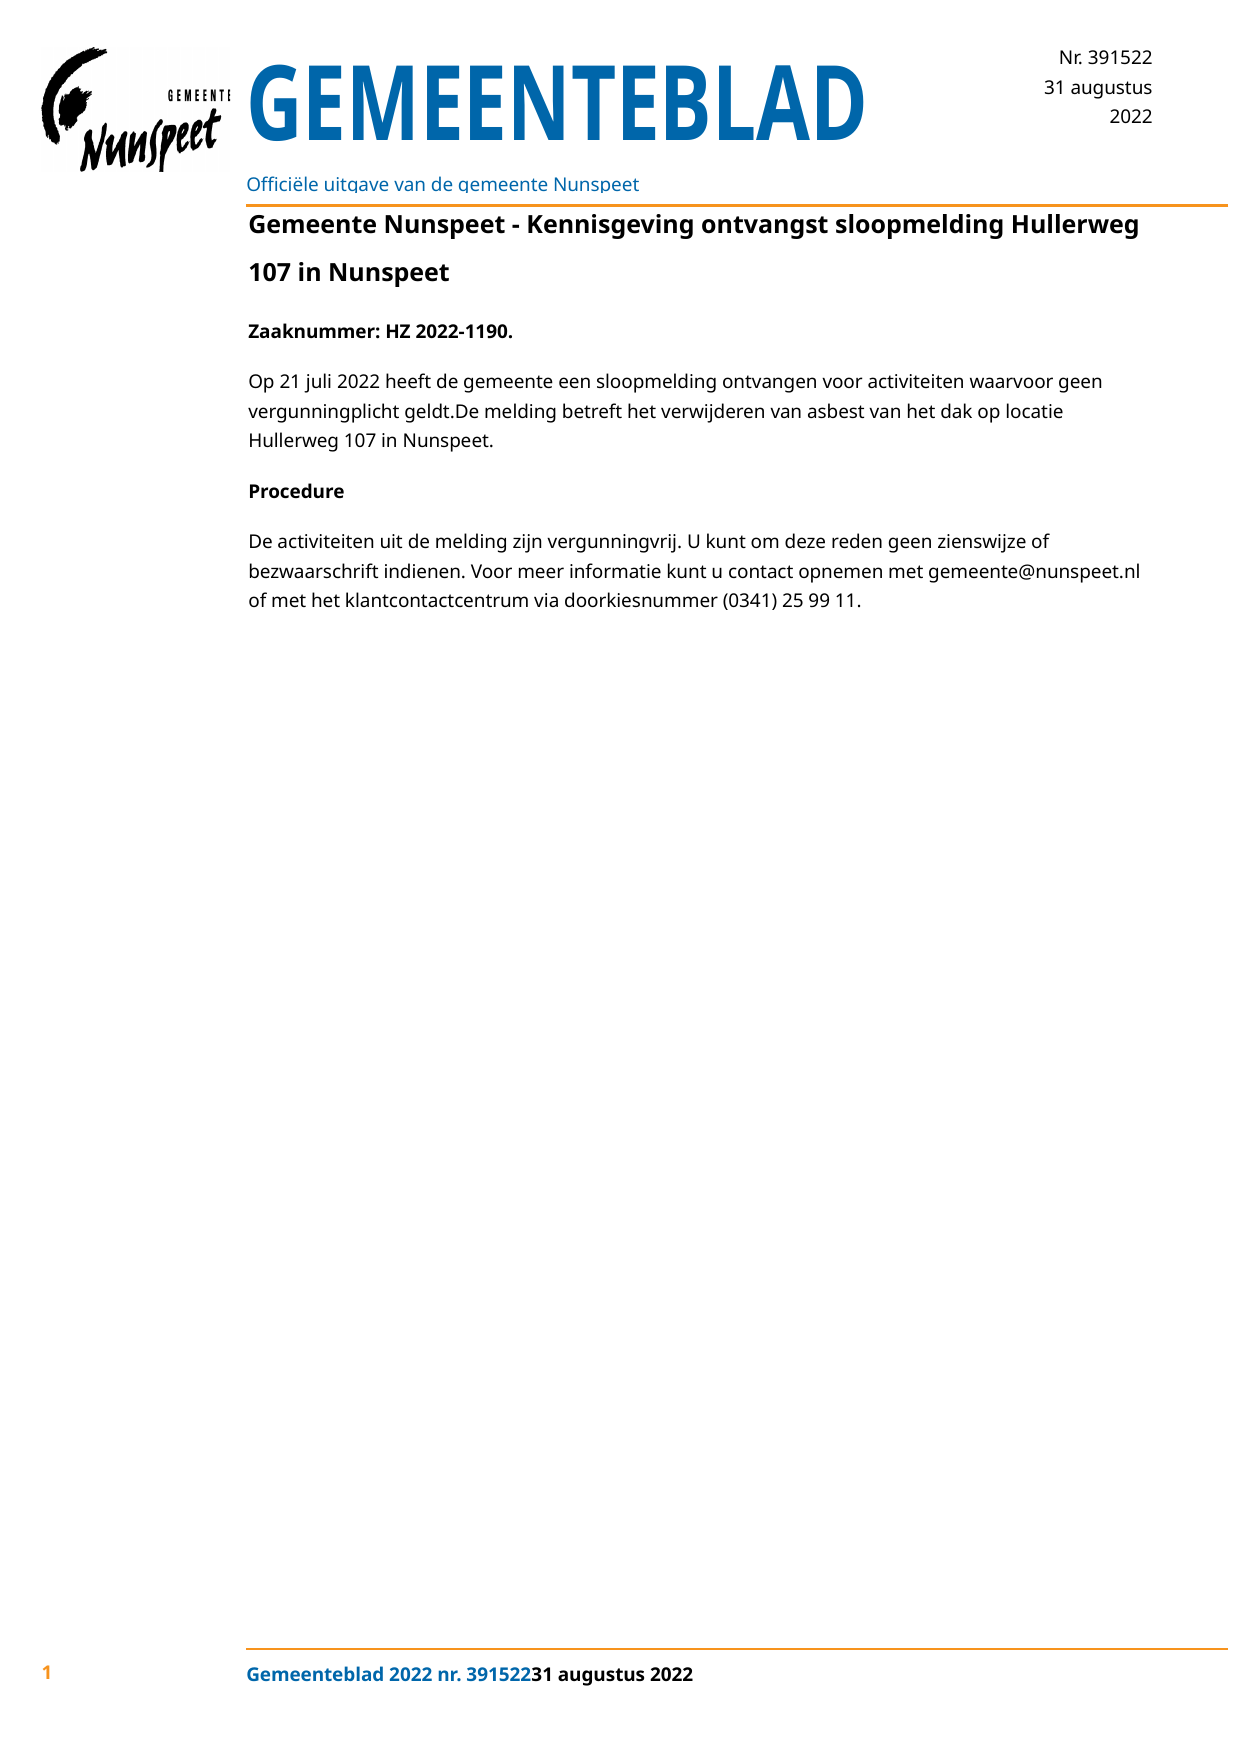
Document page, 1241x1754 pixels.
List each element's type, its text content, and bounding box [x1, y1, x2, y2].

text De activiteiten uit de melding zijn vergunningvrij. U kunt om deze reden geen zienswijze of bezwaarschrift indienen. Voor meer informatie kunt u contact opnemen met gemeente@nunspeet.nl of met het klantcontactcentrum via doorkiesnummer (0341) 25 99 11. [248, 528, 1152, 613]
text Procedure [248, 478, 1152, 504]
text Zaaknummer: HZ 2022-1190. [248, 318, 1152, 344]
text Gemeente Nunspeet - Kennisgeving ontvangst sloopmelding Hullerweg 107 in Nunspeet [248, 207, 1152, 288]
text Op 21 juli 2022 heeft de gemeente een sloopmelding ontvangen voor activiteiten waarvoor geen vergunningplicht geldt.De melding betreft het verwijderen van asbest van het dak op locatie Hullerweg 107 in Nunspeet. [248, 368, 1152, 453]
picture [41, 47, 231, 172]
